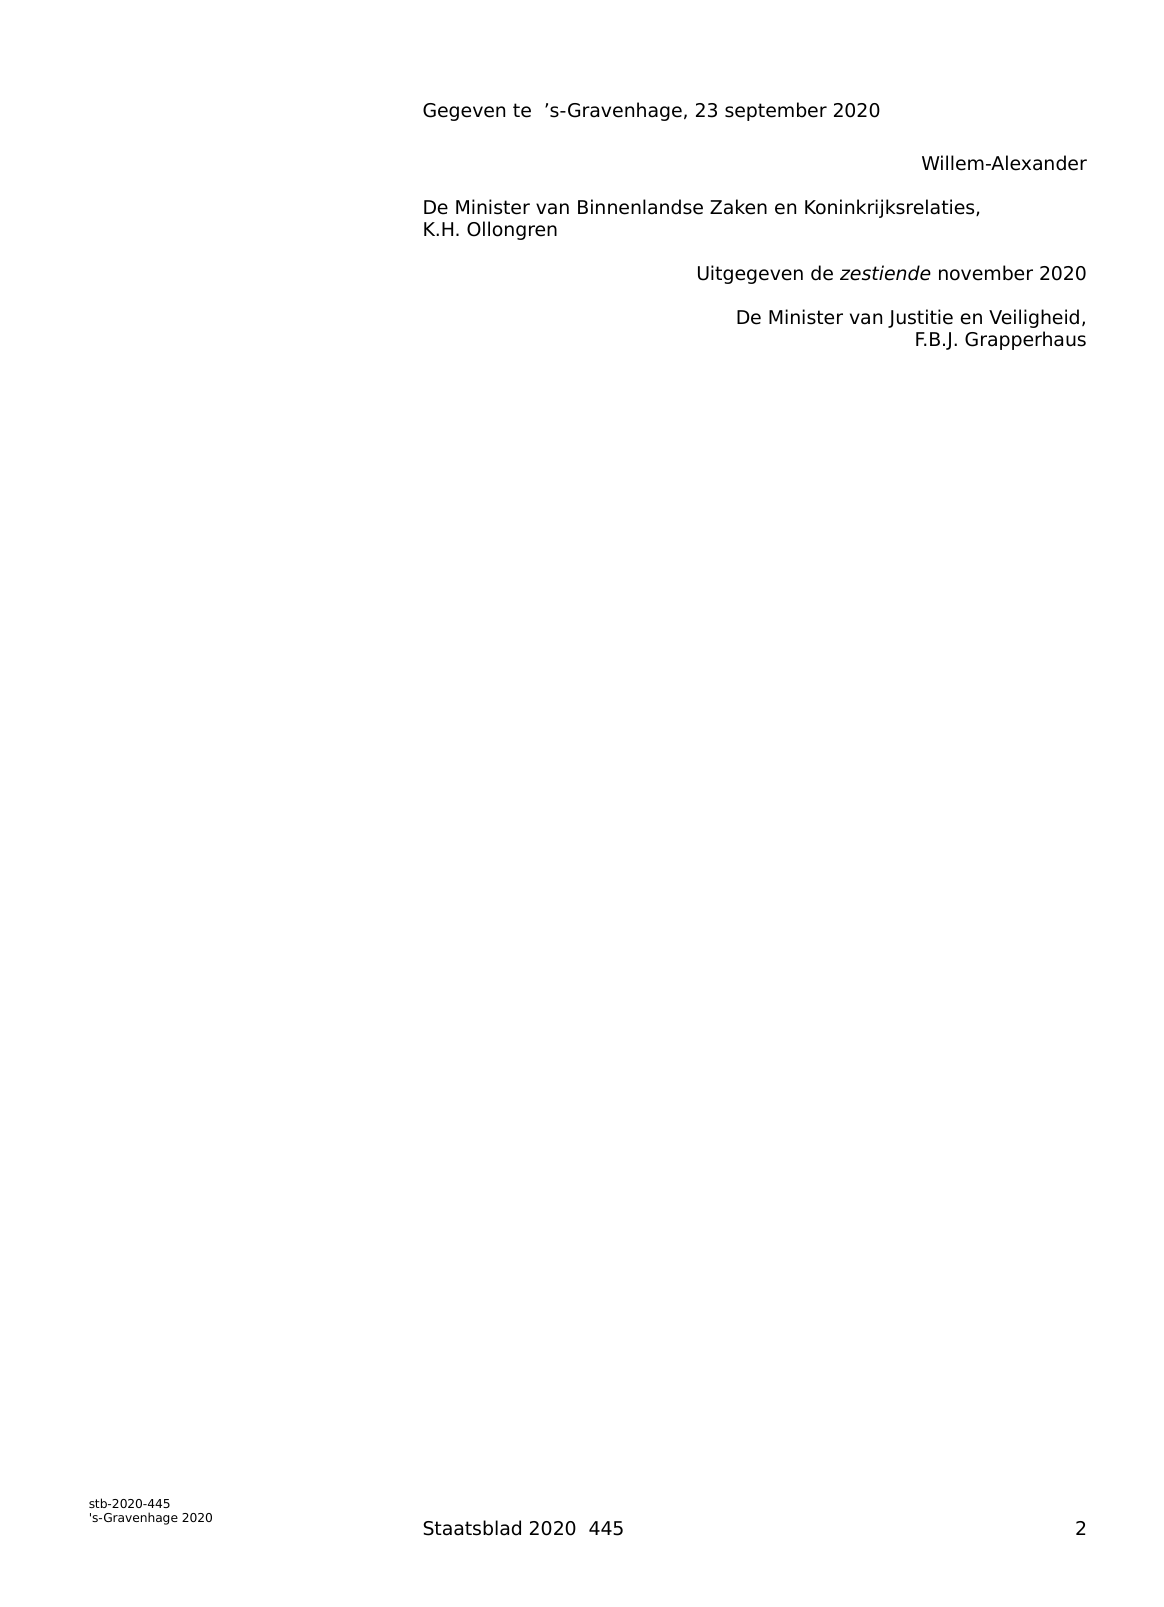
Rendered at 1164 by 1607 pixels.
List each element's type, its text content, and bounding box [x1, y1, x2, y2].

text Uitgegeven de zestiende november 2020 [422, 263, 1087, 285]
text De Minister van Justitie en Veiligheid, F.B.J. Grapperhaus [422, 307, 1087, 351]
text Gegeven te ’s-Gravenhage, 23 september 2020 [422, 100, 1087, 122]
text Willem-Alexander [422, 152, 1087, 174]
text 's-Gravenhage 2020 [88, 1511, 323, 1525]
text De Minister van Binnenlandse Zaken en Koninkrijksrelaties, K.H. Ollongren [422, 197, 1087, 241]
text stb-2020-445 [88, 1497, 323, 1511]
